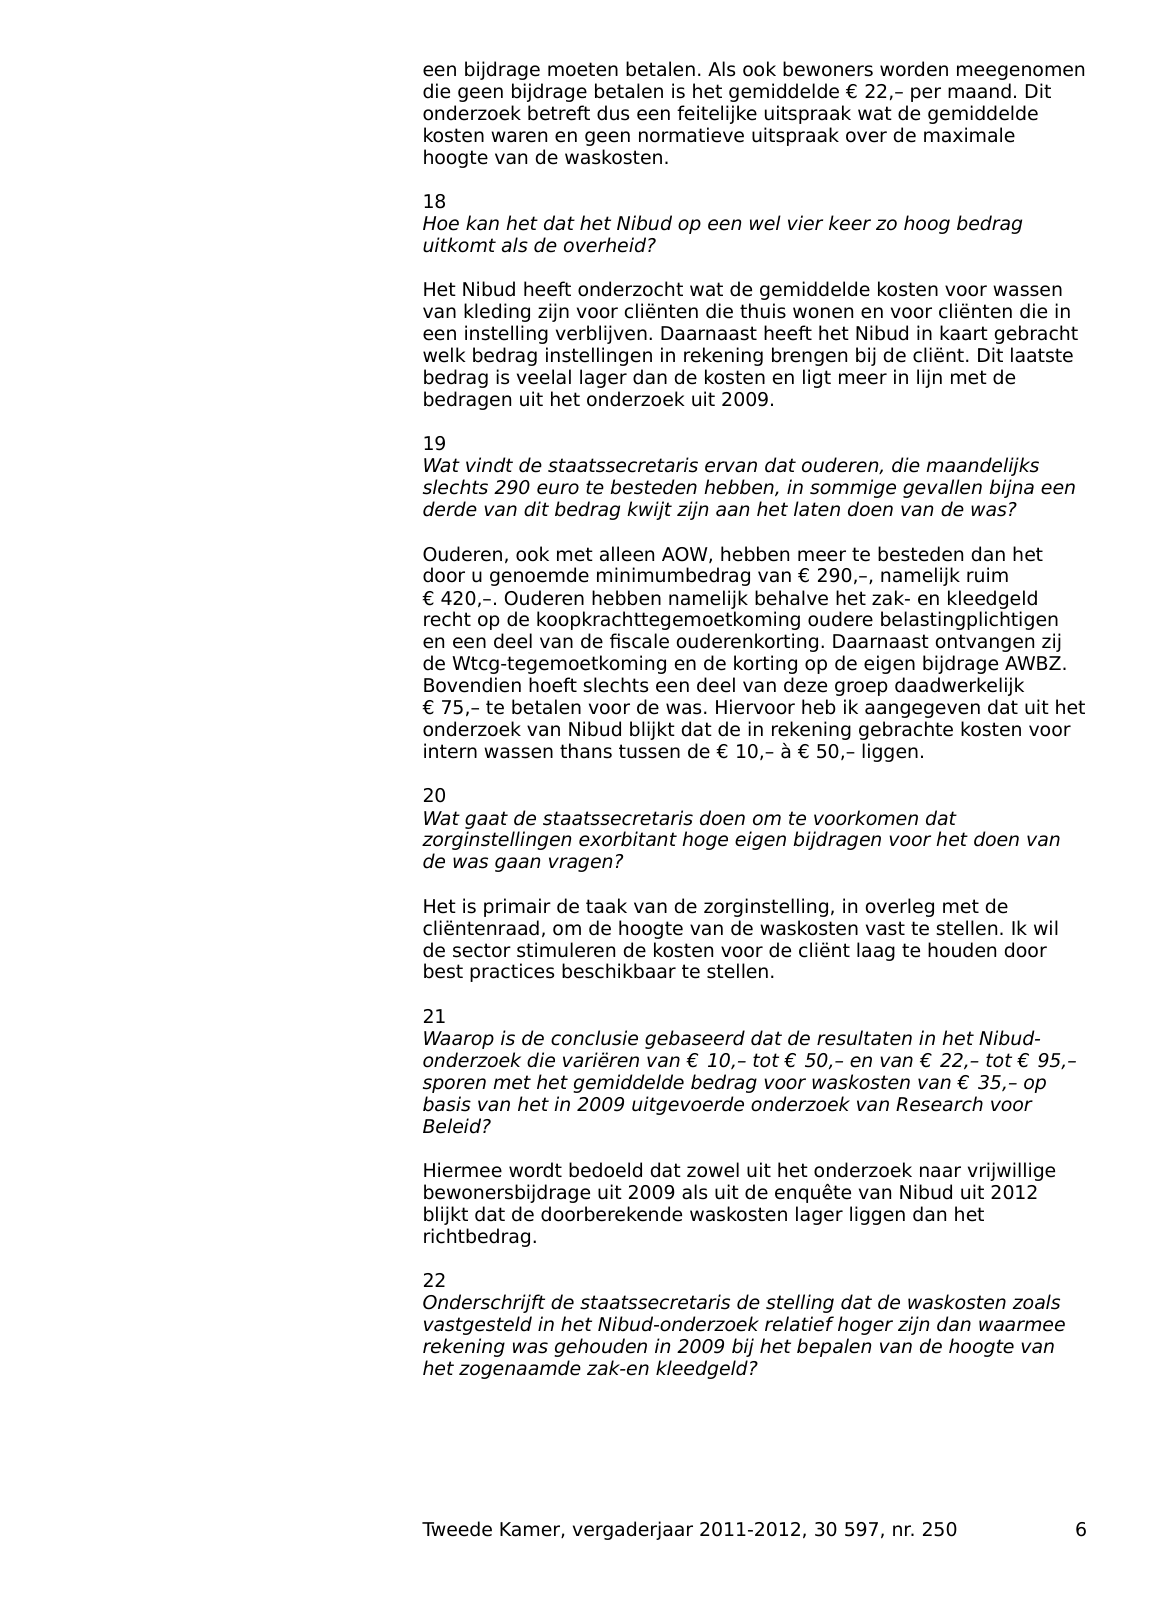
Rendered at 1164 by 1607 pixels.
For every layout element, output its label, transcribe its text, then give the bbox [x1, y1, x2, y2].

text Hiermee wordt bedoeld dat zowel uit het onderzoek naar vrijwillige bewonersbijdrage uit 2009 als uit de enquête van Nibud uit 2012 blijkt dat de doorberekende waskosten lager liggen dan het richtbedrag. [422, 1160, 1087, 1248]
text 21 [422, 1006, 1087, 1028]
text 20 [422, 785, 1087, 807]
text Ouderen, ook met alleen AOW, hebben meer te besteden dan het door u genoemde minimumbedrag van € 290,–, namelijk ruim € 420,–. Ouderen hebben namelijk behalve het zak- en kleedgeld recht op de koopkrachttegemoetkoming oudere belastingplichtigen en een deel van de fiscale ouderenkorting. Daarnaast ontvangen zij de Wtcg-tegemoetkoming en de korting op de eigen bijdrage AWBZ. [422, 543, 1087, 675]
text een bijdrage moeten betalen. Als ook bewoners worden meegenomen die geen bijdrage betalen is het gemiddelde € 22,– per maand. Dit onderzoek betreft dus een feitelijke uitspraak wat de gemiddelde kosten waren en geen normatieve uitspraak over de maximale hoogte van de waskosten. [422, 59, 1087, 169]
text Wat vindt de staatssecretaris ervan dat ouderen, die maandelijks slechts 290 euro te besteden hebben, in sommige gevallen bijna een derde van dit bedrag kwijt zijn aan het laten doen van de was? [422, 455, 1087, 521]
text Waarop is de conclusie gebaseerd dat de resultaten in het Nibud-onderzoek die variëren van € 10,– tot € 50,– en van € 22,– tot € 95,– sporen met het gemiddelde bedrag voor waskosten van € 35,– op basis van het in 2009 uitgevoerde onderzoek van Research voor Beleid? [422, 1028, 1087, 1137]
text Het is primair de taak van de zorginstelling, in overleg met de cliëntenraad, om de hoogte van de waskosten vast te stellen. Ik wil de sector stimuleren de kosten voor de cliënt laag te houden door best practices beschikbaar te stellen. [422, 896, 1087, 983]
text 19 [422, 433, 1087, 455]
text 22 [422, 1270, 1087, 1292]
text Het Nibud heeft onderzocht wat de gemiddelde kosten voor wassen van kleding zijn voor cliënten die thuis wonen en voor cliënten die in een instelling verblijven. Daarnaast heeft het Nibud in kaart gebracht welk bedrag instellingen in rekening brengen bij de cliënt. Dit laatste bedrag is veelal lager dan de kosten en ligt meer in lijn met de bedragen uit het onderzoek uit 2009. [422, 279, 1087, 411]
text 18 [422, 191, 1087, 213]
text Bovendien hoeft slechts een deel van deze groep daadwerkelijk € 75,– te betalen voor de was. Hiervoor heb ik aangegeven dat uit het onderzoek van Nibud blijkt dat de in rekening gebrachte kosten voor intern wassen thans tussen de € 10,– à € 50,– liggen. [422, 675, 1087, 763]
text Wat gaat de staatssecretaris doen om te voorkomen dat zorginstellingen exorbitant hoge eigen bijdragen voor het doen van de was gaan vragen? [422, 807, 1087, 873]
text Onderschrijft de staatssecretaris de stelling dat de waskosten zoals vastgesteld in het Nibud-onderzoek relatief hoger zijn dan waarmee rekening was gehouden in 2009 bij het bepalen van de hoogte van het zogenaamde zak-en kleedgeld? [422, 1292, 1087, 1380]
text Hoe kan het dat het Nibud op een wel vier keer zo hoog bedrag uitkomt als de overheid? [422, 213, 1087, 257]
